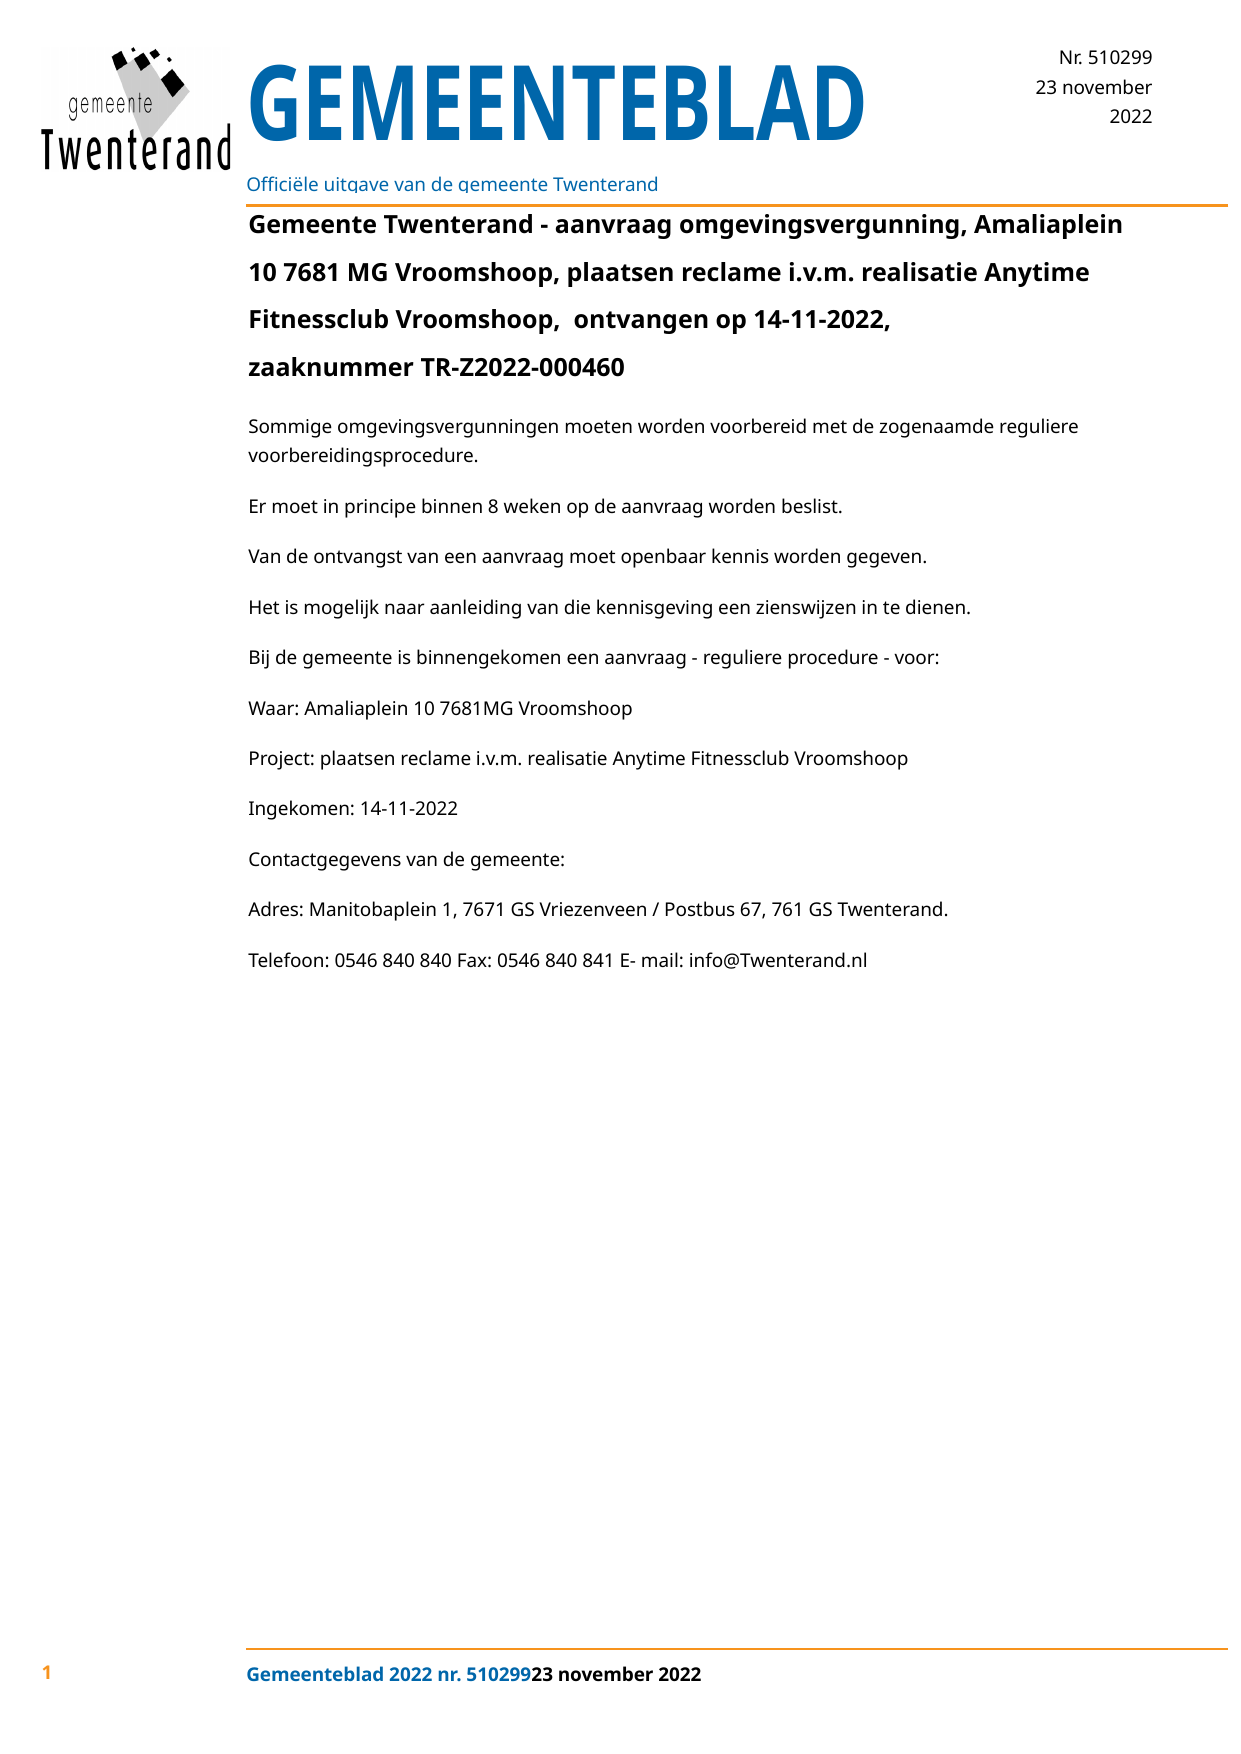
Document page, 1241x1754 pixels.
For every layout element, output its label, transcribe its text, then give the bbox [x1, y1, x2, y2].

text Waar: Amaliaplein 10 7681MG Vroomshoop [248, 695, 1152, 721]
picture [41, 47, 231, 172]
text Ingekomen: 14-11-2022 [248, 796, 1152, 821]
text Er moet in principe binnen 8 weken op de aanvraag worden beslist. [248, 493, 1152, 519]
text Het is mogelijk naar aanleiding van die kennisgeving een zienswijzen in te dienen. [248, 594, 1152, 620]
text Telefoon: 0546 840 840 Fax: 0546 840 841 E- mail: info@Twenterand.nl [248, 947, 1152, 973]
text Van de ontvangst van een aanvraag moet openbaar kennis worden gegeven. [248, 543, 1152, 569]
text Bij de gemeente is binnengekomen een aanvraag - reguliere procedure - voor: [248, 644, 1152, 670]
text Adres: Manitobaplein 1, 7671 GS Vriezenveen / Postbus 67, 761 GS Twenterand. [248, 896, 1152, 922]
text Gemeente Twenterand - aanvraag omgevingsvergunning, Amaliaplein 10 7681 MG Vroomshoop, plaatsen reclame i.v.m. realisatie Anytime Fitnessclub Vroomshoop, ontvangen op 14-11-2022, zaaknummer TR-Z2022-000460 [248, 207, 1152, 384]
text Project: plaatsen reclame i.v.m. realisatie Anytime Fitnessclub Vroomshoop [248, 745, 1152, 771]
text Sommige omgevingsvergunningen moeten worden voorbereid met de zogenaamde reguliere voorbereidingsprocedure. [248, 413, 1152, 468]
text Contactgegevens van de gemeente: [248, 846, 1152, 872]
